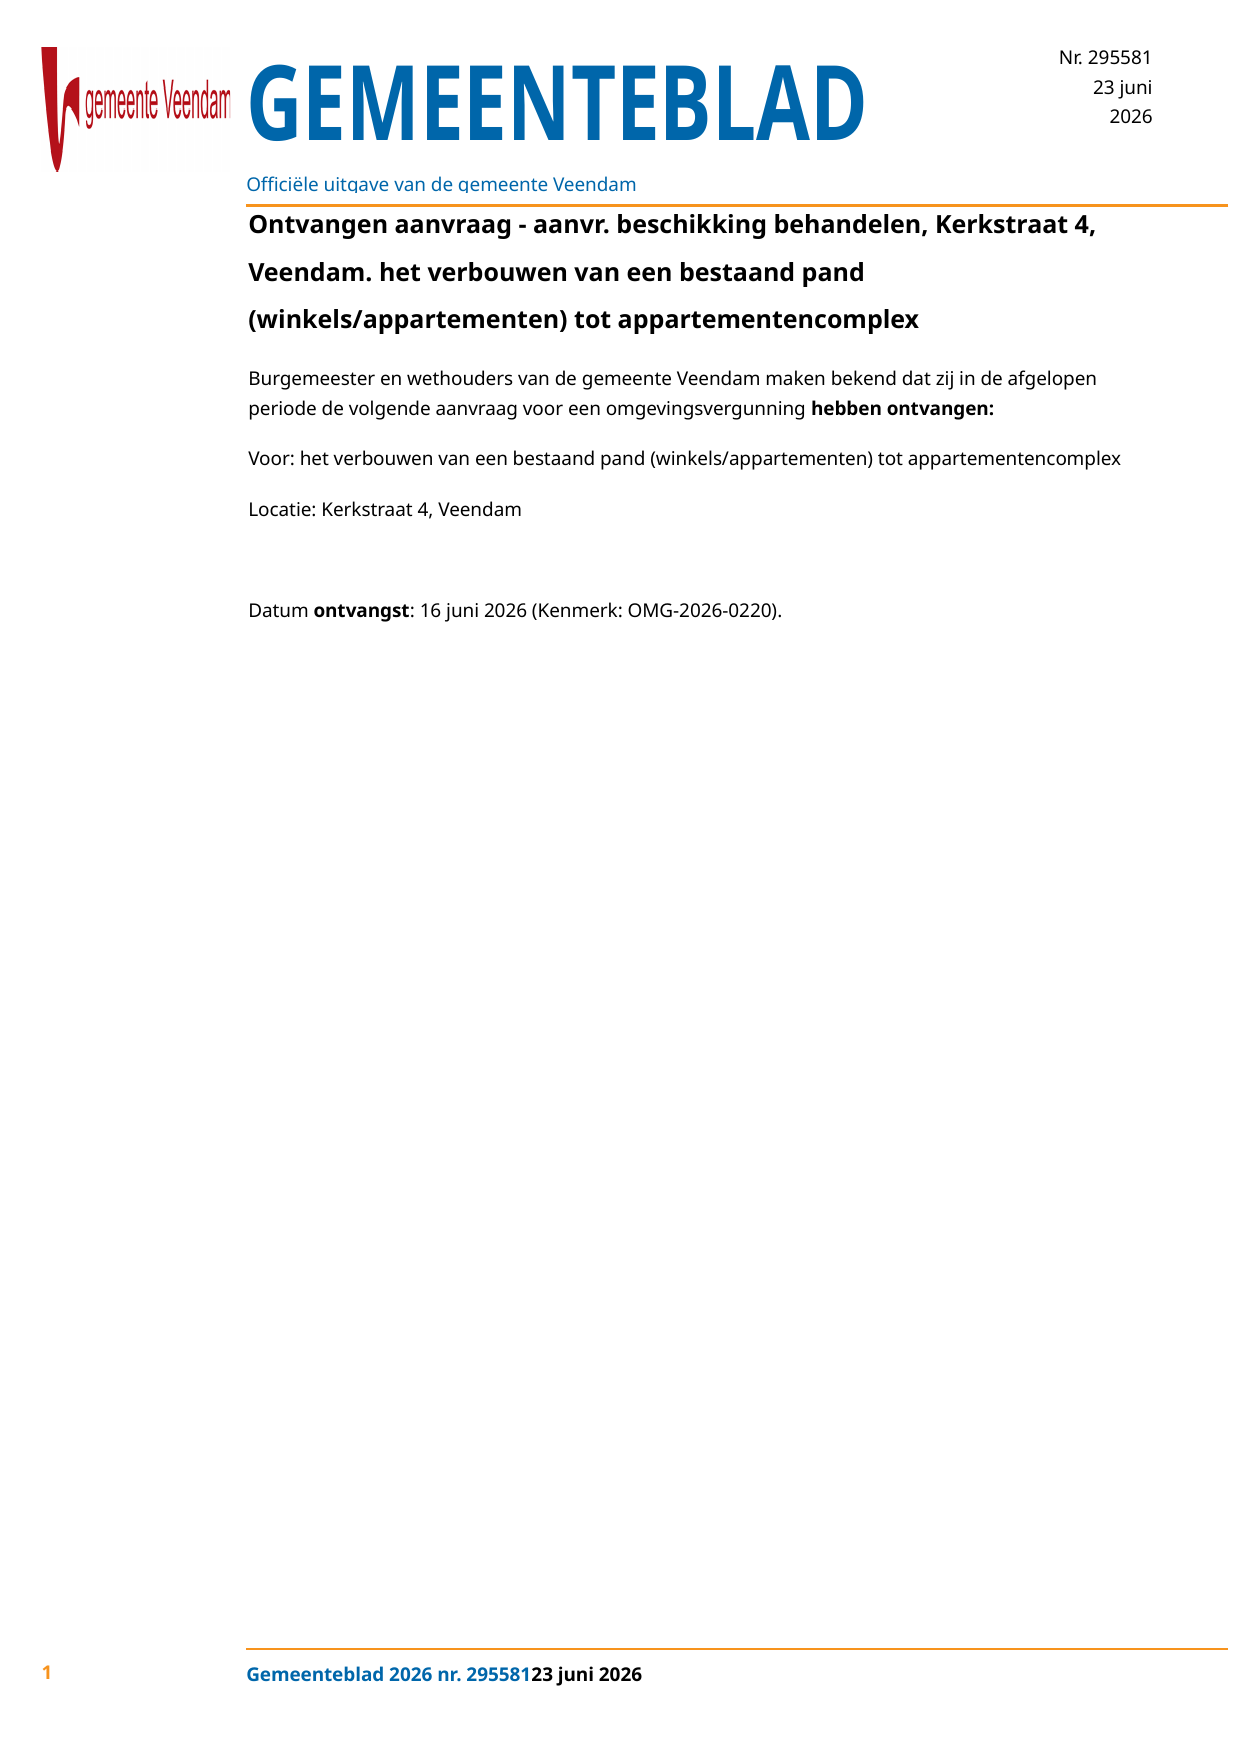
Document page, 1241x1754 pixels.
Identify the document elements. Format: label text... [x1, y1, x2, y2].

text Voor: het verbouwen van een bestaand pand (winkels/appartementen) tot appartementencomplex [248, 446, 1152, 471]
picture [41, 47, 231, 172]
text Datum ontvangst: 16 juni 2026 (Kenmerk: OMG-2026-0220). [248, 597, 1152, 622]
text Burgemeester en wethouders van de gemeente Veendam maken bekend dat zij in de afgelopen periode de volgende aanvraag voor een omgevingsvergunning hebben ontvangen: [248, 366, 1152, 421]
text Ontvangen aanvraag - aanvr. beschikking behandelen, Kerkstraat 4, Veendam. het verbouwen van een bestaand pand (winkels/appartementen) tot appartementencomplex [248, 207, 1152, 336]
text Locatie: Kerkstraat 4, Veendam [248, 496, 1152, 522]
